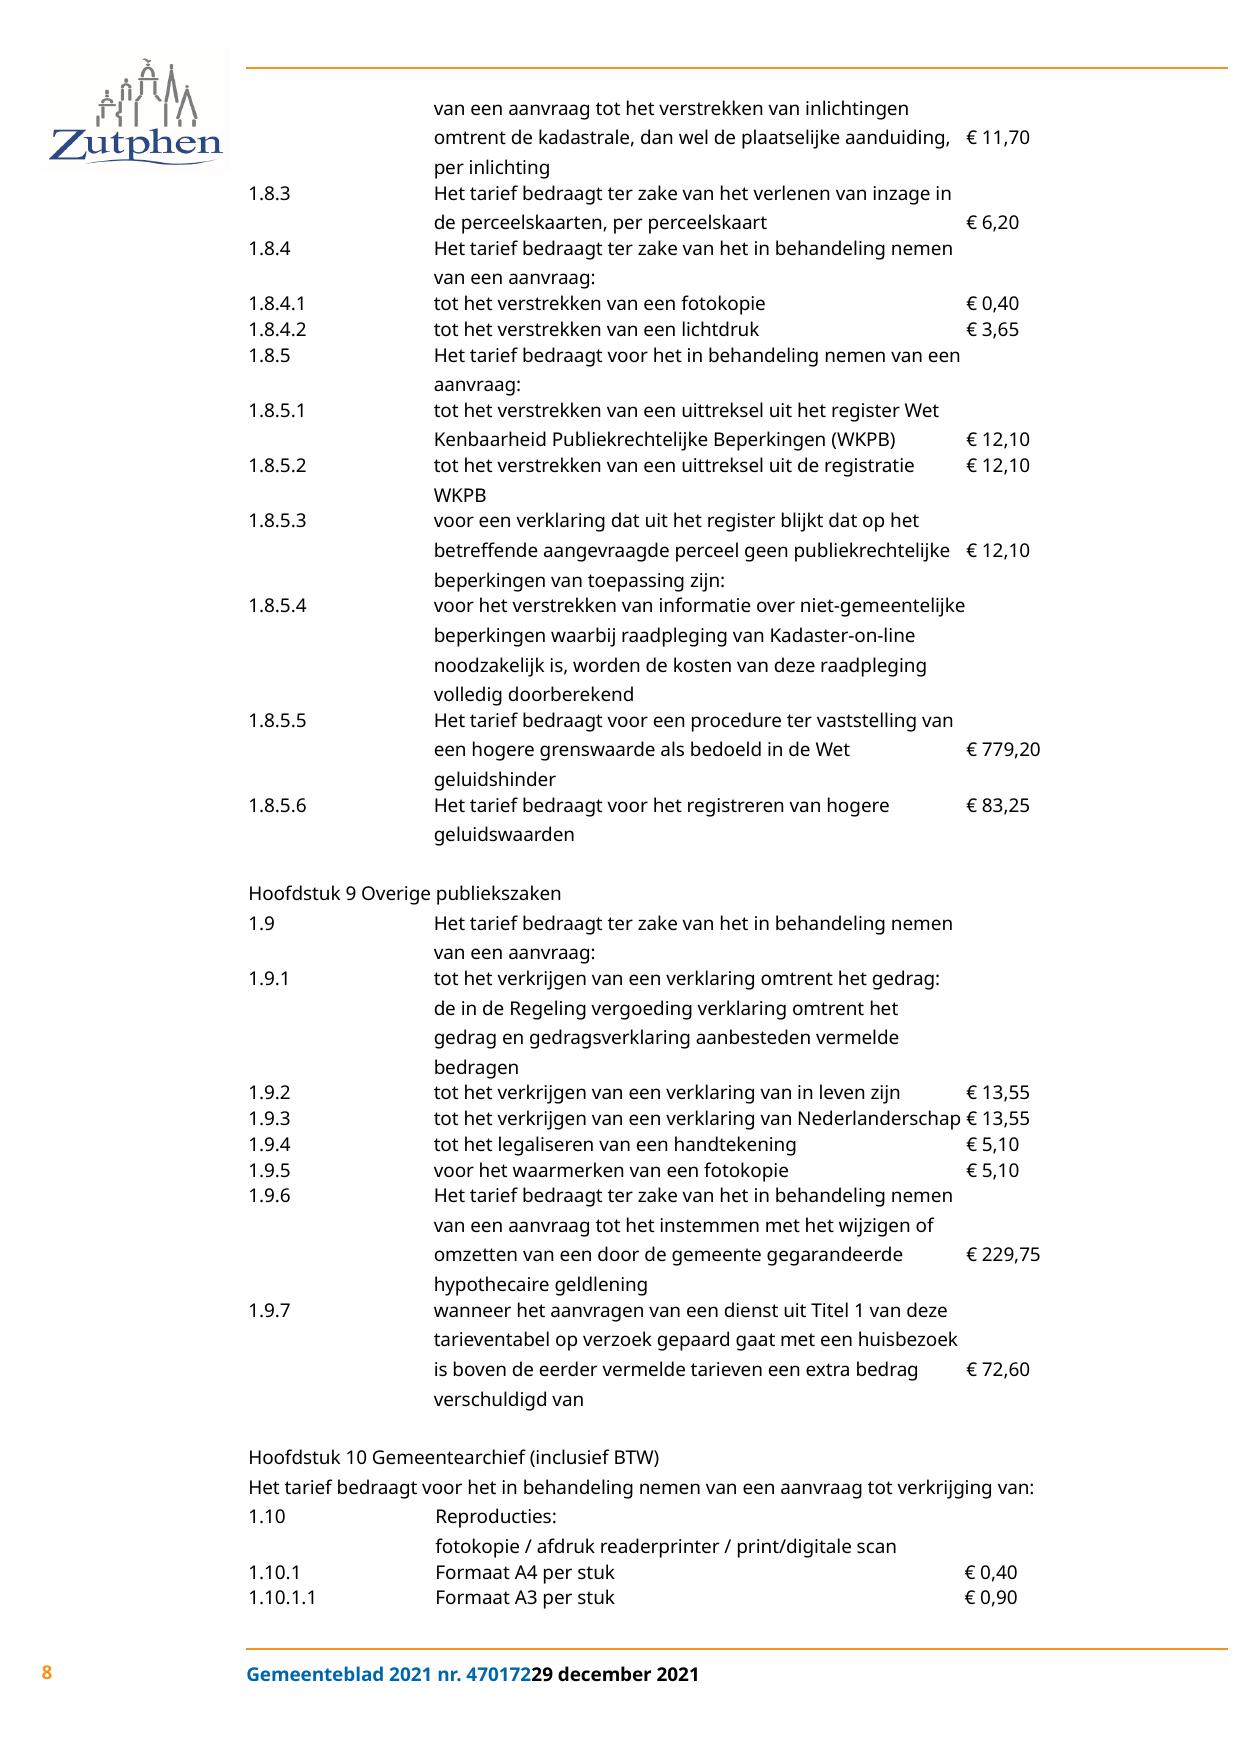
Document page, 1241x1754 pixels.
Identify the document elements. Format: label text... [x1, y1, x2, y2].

table_cell Het tarief bedraagt voor het registreren van hogere geluidswaarden [434, 792, 966, 847]
table_cell tot het verstrekken van een uittreksel uit het register Wet Kenbaarheid Publiekrechtelijke Beperkingen (WKPB) [434, 397, 966, 452]
table_header [964, 1504, 1152, 1559]
table_cell [966, 965, 1152, 1079]
table_cell [966, 342, 1152, 397]
table_cell 1.8.5.2 [248, 453, 433, 508]
table_cell 1.9.2 [248, 1080, 433, 1105]
table_cell 1.9.4 [248, 1131, 433, 1157]
table_cell € 12,10 [966, 453, 1152, 508]
table_cell € 13,55 [966, 1105, 1152, 1131]
table_cell 1.8.4.2 [248, 316, 433, 342]
table_cell tot het verstrekken van een lichtdruk [434, 316, 966, 342]
table_cell [966, 235, 1152, 290]
text Hoofdstuk 9 Overige publiekszaken [248, 880, 1152, 906]
table_cell tot het verkrijgen van een verklaring van Nederlanderschap [434, 1105, 966, 1131]
table_cell € 779,20 [966, 707, 1152, 792]
table_cell € 11,70 [966, 95, 1152, 180]
table_cell 1.8.5.6 [248, 792, 433, 847]
table_cell 1.8.3 [248, 180, 433, 235]
table_cell € 0,90 [964, 1585, 1152, 1610]
table_cell € 12,10 [966, 397, 1152, 452]
table_header 1.9 [248, 910, 433, 965]
table_cell € 0,40 [964, 1559, 1152, 1584]
table_cell Het tarief bedraagt ter zake van het in behandeling nemen van een aanvraag: [434, 235, 966, 290]
table_cell van een aanvraag tot het verstrekken van inlichtingen omtrent de kadastrale, dan wel de plaatselijke aanduiding, per inlichting [434, 95, 966, 180]
table_cell 1.9.1 [248, 965, 433, 1079]
table_cell € 12,10 [966, 508, 1152, 593]
table_cell 1.8.4 [248, 235, 433, 290]
table_cell 1.9.3 [248, 1105, 433, 1131]
table_cell € 13,55 [966, 1080, 1152, 1105]
table_cell 1.8.5.4 [248, 593, 433, 707]
table_cell wanneer het aanvragen van een dienst uit Titel 1 van deze tarieventabel op verzoek gepaard gaat met een huisbezoek is boven de eerder vermelde tarieven een extra bedrag verschuldigd van [434, 1297, 966, 1411]
table_cell 1.10.1.1 [248, 1585, 435, 1610]
table_cell tot het verstrekken van een uittreksel uit de registratie WKPB [434, 453, 966, 508]
table_cell 1.8.5.5 [248, 707, 433, 792]
table_cell tot het verkrijgen van een verklaring van in leven zijn [434, 1080, 966, 1105]
table_cell 1.8.5.3 [248, 508, 433, 593]
table_cell Het tarief bedraagt ter zake van het in behandeling nemen van een aanvraag tot het instemmen met het wijzigen of omzetten van een door de gemeente gegarandeerde hypothecaire geldlening [434, 1183, 966, 1297]
table_cell Het tarief bedraagt voor het in behandeling nemen van een aanvraag: [434, 342, 966, 397]
table_cell [966, 593, 1152, 707]
table_cell voor het waarmerken van een fotokopie [434, 1157, 966, 1182]
table_cell 1.8.5 [248, 342, 433, 397]
table_header 1.10 [248, 1504, 435, 1559]
table_cell tot het legaliseren van een handtekening [434, 1131, 966, 1157]
table_cell 1.8.5.1 [248, 397, 433, 452]
table_cell Formaat A4 per stuk [435, 1559, 964, 1584]
text Hoofdstuk 10 Gemeentearchief (inclusief BTW) [248, 1444, 1152, 1470]
picture [41, 47, 231, 172]
table_cell 1.10.1 [248, 1559, 435, 1584]
table_cell 1.9.6 [248, 1183, 433, 1297]
table_cell € 5,10 [966, 1157, 1152, 1182]
table_cell voor het verstrekken van informatie over niet-gemeentelijke beperkingen waarbij raadpleging van Kadaster-on-line noodzakelijk is, worden de kosten van deze raadpleging volledig doorberekend [434, 593, 966, 707]
table_cell Formaat A3 per stuk [435, 1585, 964, 1610]
table_cell 1.8.4.1 [248, 290, 433, 316]
table_cell € 83,25 [966, 792, 1152, 847]
table_cell Het tarief bedraagt ter zake van het verlenen van inzage in de perceelskaarten, per perceelskaart [434, 180, 966, 235]
table_header Het tarief bedraagt ter zake van het in behandeling nemen van een aanvraag: [434, 910, 966, 965]
table_header [966, 910, 1152, 965]
table_cell € 6,20 [966, 180, 1152, 235]
table_cell voor een verklaring dat uit het register blijkt dat op het betreffende aangevraagde perceel geen publiekrechtelijke beperkingen van toepassing zijn: [434, 508, 966, 593]
table_cell € 229,75 [966, 1183, 1152, 1297]
table_cell tot het verkrijgen van een verklaring omtrent het gedrag: de in de Regeling vergoeding verklaring omtrent het gedrag en gedragsverklaring aanbesteden vermelde bedragen [434, 965, 966, 1079]
table_cell € 5,10 [966, 1131, 1152, 1157]
table_header Reproducties: fotokopie / afdruk readerprinter / print/digitale scan [435, 1504, 964, 1559]
text Het tarief bedraagt voor het in behandeling nemen van een aanvraag tot verkrijging van: [248, 1474, 1152, 1499]
table_cell 1.9.7 [248, 1297, 433, 1411]
table_cell € 3,65 [966, 316, 1152, 342]
table_cell € 72,60 [966, 1297, 1152, 1411]
table_cell [248, 95, 433, 180]
table_cell Het tarief bedraagt voor een procedure ter vaststelling van een hogere grenswaarde als bedoeld in de Wet geluidshinder [434, 707, 966, 792]
table_cell tot het verstrekken van een fotokopie [434, 290, 966, 316]
table_cell 1.9.5 [248, 1157, 433, 1182]
table_cell € 0,40 [966, 290, 1152, 316]
